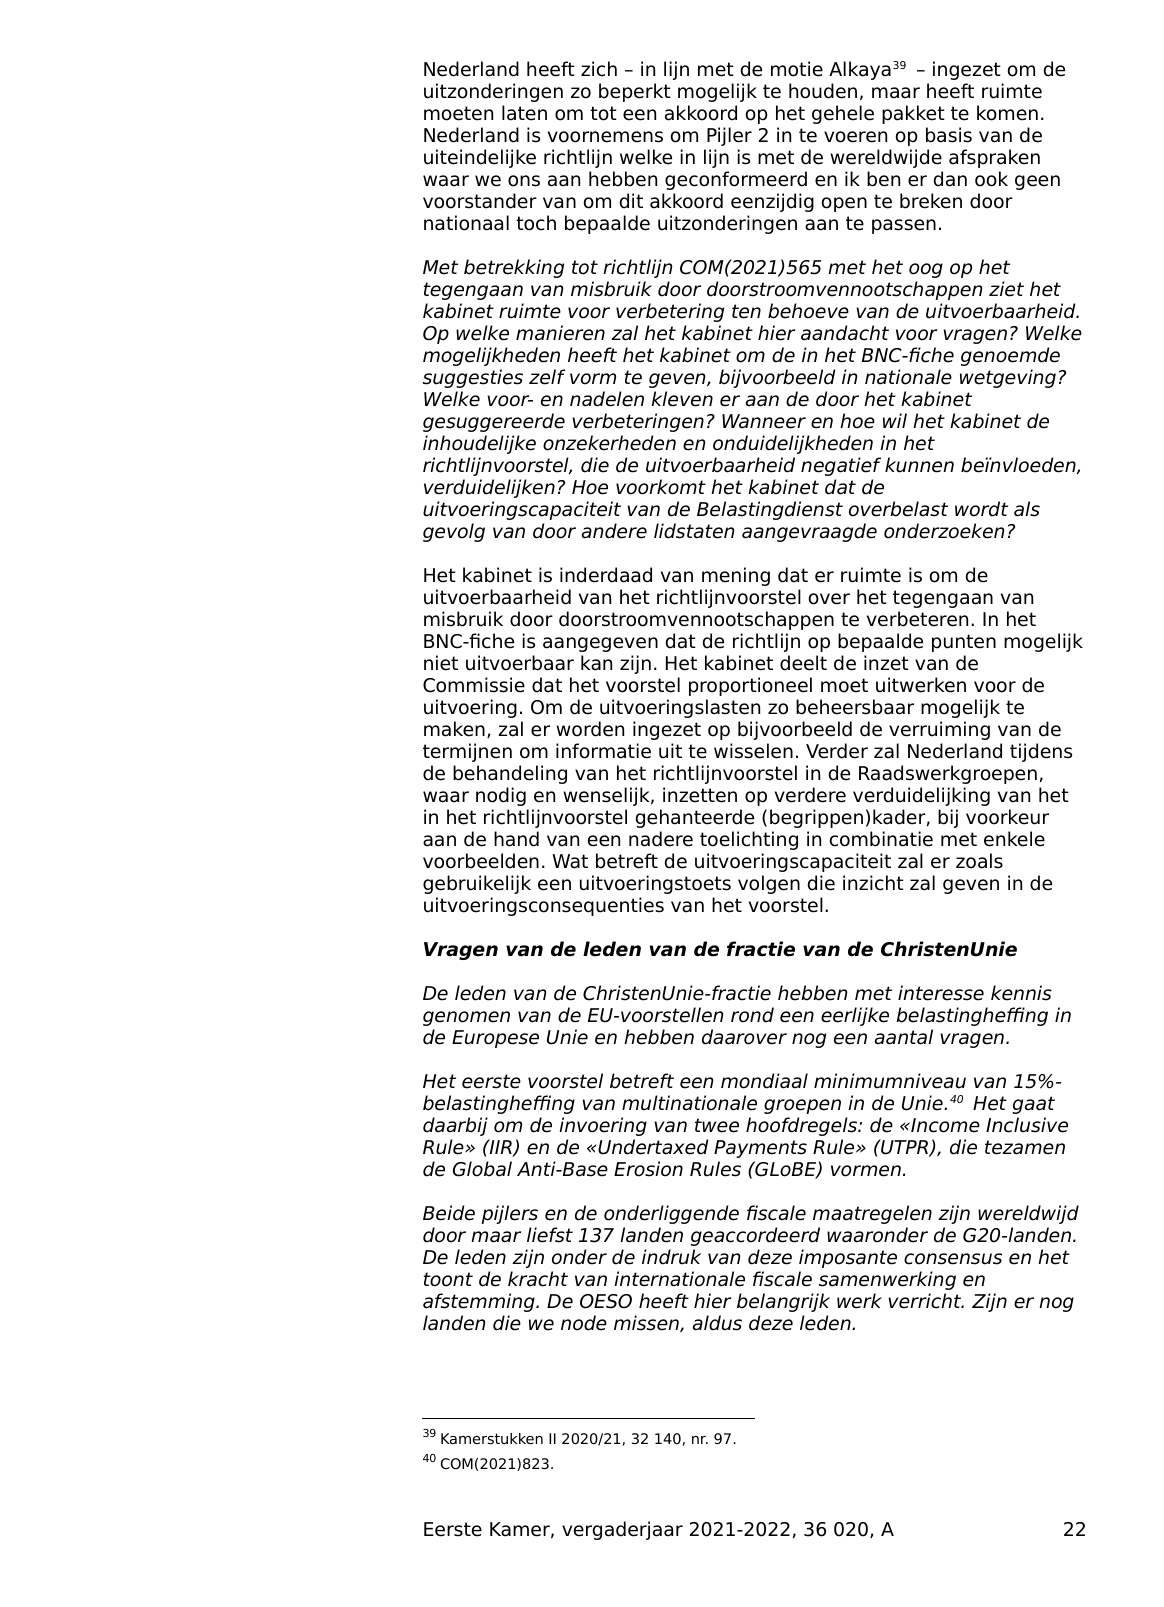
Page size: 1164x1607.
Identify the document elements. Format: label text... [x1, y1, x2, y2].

text Nederland heeft zich – in lijn met de motie Alkaya – ingezet om de uitzonderingen zo beperkt mogelijk te houden, maar heeft ruimte moeten laten om tot een akkoord op het gehele pakket te komen. Nederland is voornemens om Pijler 2 in te voeren op basis van de uiteindelijke richtlijn welke in lijn is met de wereldwijde afspraken waar we ons aan hebben geconformeerd en ik ben er dan ook geen voorstander van om dit akkoord eenzijdig open te breken door nationaal toch bepaalde uitzonderingen aan te passen. [422, 59, 1087, 235]
text Met betrekking tot richtlijn COM(2021)565 met het oog op het tegengaan van misbruik door doorstroomvennootschappen ziet het kabinet ruimte voor verbetering ten behoeve van de uitvoerbaarheid. Op welke manieren zal het kabinet hier aandacht voor vragen? Welke mogelijkheden heeft het kabinet om de in het BNC-fiche genoemde suggesties zelf vorm te geven, bijvoorbeeld in nationale wetgeving? Welke voor- en nadelen kleven er aan de door het kabinet gesuggereerde verbeteringen? Wanneer en hoe wil het kabinet de inhoudelijke onzekerheden en onduidelijkheden in het richtlijnvoorstel, die de uitvoerbaarheid negatief kunnen beïnvloeden, verduidelijken? Hoe voorkomt het kabinet dat de uitvoeringscapaciteit van de Belastingdienst overbelast wordt als gevolg van door andere lidstaten aangevraagde onderzoeken? [422, 257, 1087, 543]
text Kamerstukken II 2020/21, 32 140, nr. 97. [422, 1427, 1087, 1449]
text Het kabinet is inderdaad van mening dat er ruimte is om de uitvoerbaarheid van het richtlijnvoorstel over het tegengaan van misbruik door doorstroomvennootschappen te verbeteren. In het BNC-fiche is aangegeven dat de richtlijn op bepaalde punten mogelijk niet uitvoerbaar kan zijn. Het kabinet deelt de inzet van de Commissie dat het voorstel proportioneel moet uitwerken voor de uitvoering. Om de uitvoeringslasten zo beheersbaar mogelijk te maken, zal er worden ingezet op bijvoorbeeld de verruiming van de termijnen om informatie uit te wisselen. Verder zal Nederland tijdens de behandeling van het richtlijnvoorstel in de Raadswerkgroepen, waar nodig en wenselijk, inzetten op verdere verduidelijking van het in het richtlijnvoorstel gehanteerde (begrippen)kader, bij voorkeur aan de hand van een nadere toelichting in combinatie met enkele voorbeelden. Wat betreft de uitvoeringscapaciteit zal er zoals gebruikelijk een uitvoeringstoets volgen die inzicht zal geven in de uitvoeringsconsequenties van het voorstel. [422, 565, 1087, 917]
text Het eerste voorstel betreft een mondiaal minimumniveau van 15%-belastingheffing van multinationale groepen in de Unie. Het gaat daarbij om de invoering van twee hoofdregels: de «Income Inclusive Rule» (IIR) en de «Undertaxed Payments Rule» (UTPR), die tezamen de Global Anti-Base Erosion Rules (GLoBE) vormen. [422, 1071, 1087, 1181]
subtitle Vragen van de leden van de fractie van de ChristenUnie [422, 939, 1087, 961]
text Beide pijlers en de onderliggende fiscale maatregelen zijn wereldwijd door maar liefst 137 landen geaccordeerd waaronder de G20-landen. De leden zijn onder de indruk van deze imposante consensus en het toont de kracht van internationale fiscale samenwerking en afstemming. De OESO heeft hier belangrijk werk verricht. Zijn er nog landen die we node missen, aldus deze leden. [422, 1203, 1087, 1335]
text COM(2021)823. [422, 1452, 1087, 1474]
text De leden van de ChristenUnie-fractie hebben met interesse kennis genomen van de EU-voorstellen rond een eerlijke belastingheffing in de Europese Unie en hebben daarover nog een aantal vragen. [422, 983, 1087, 1049]
